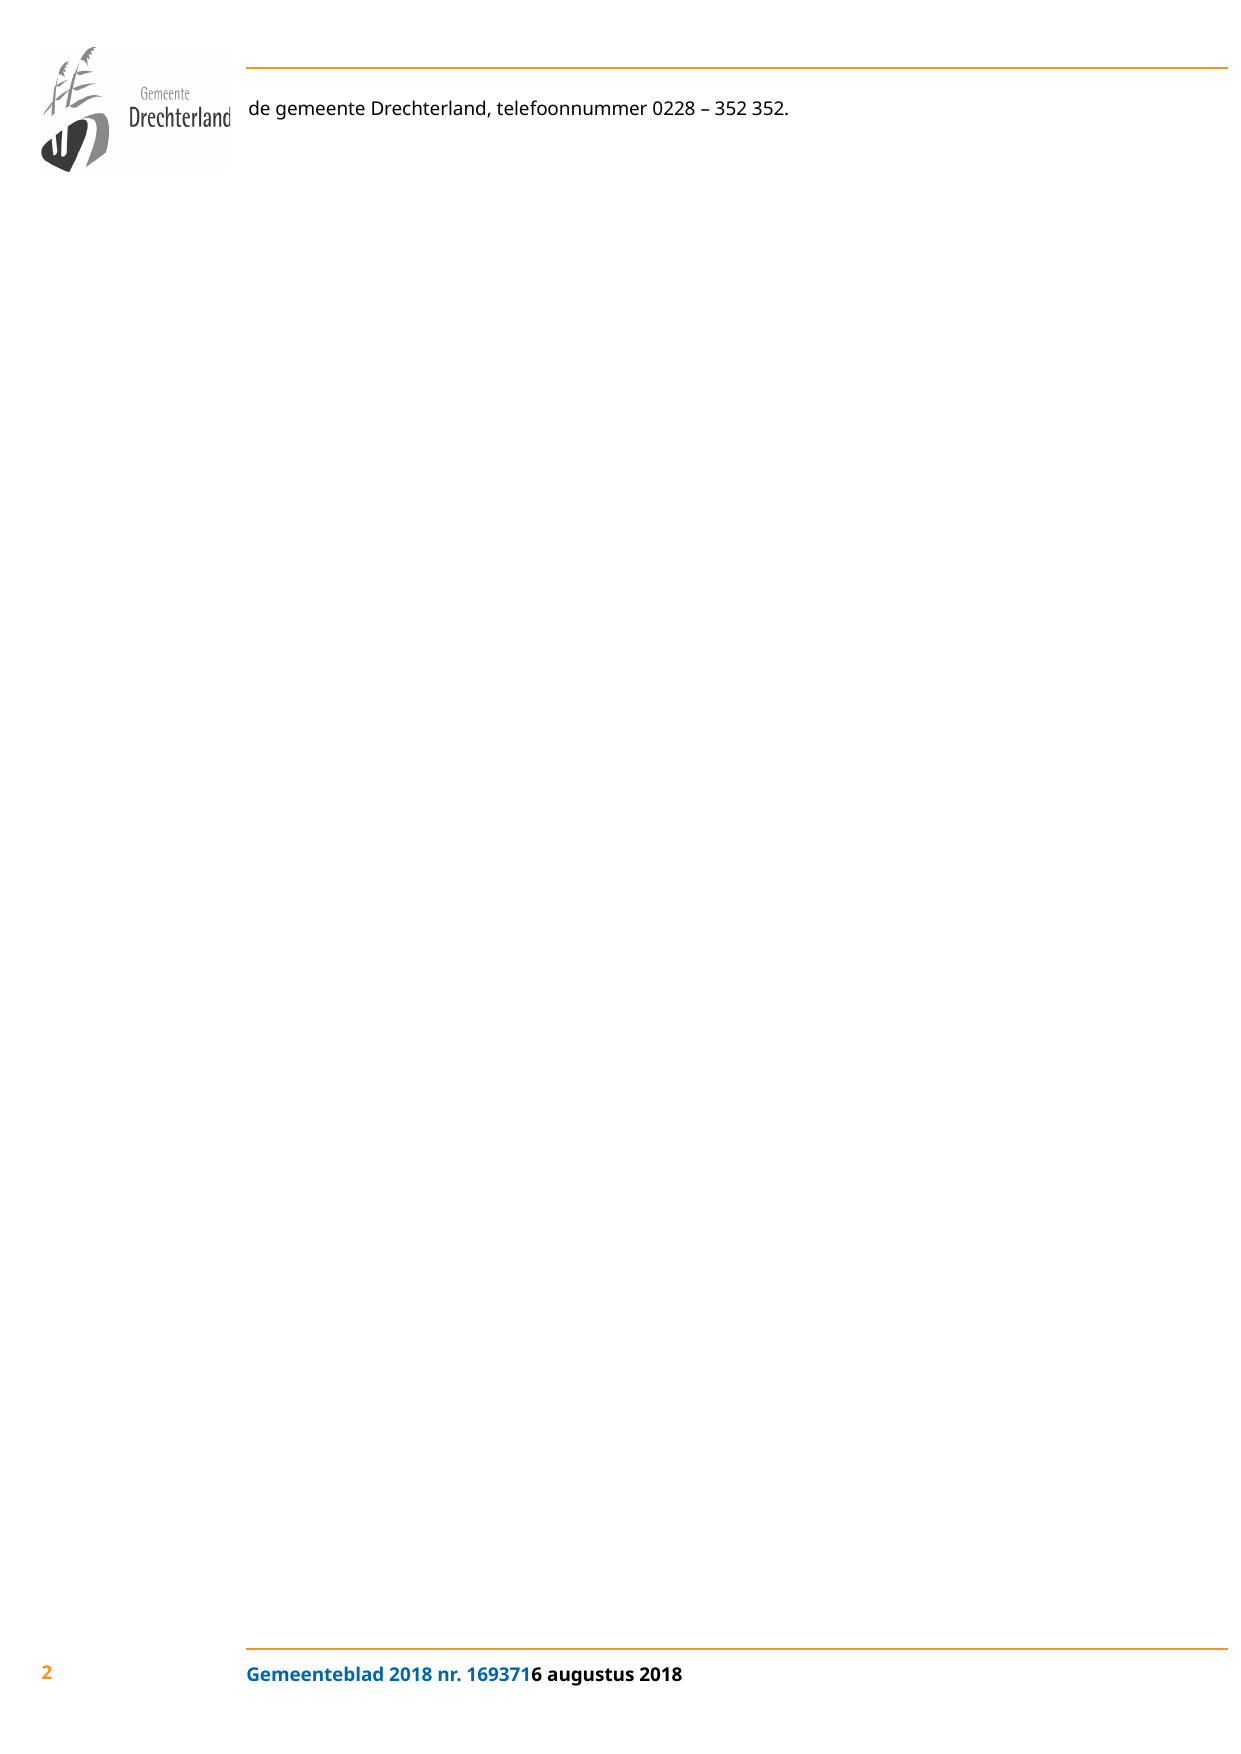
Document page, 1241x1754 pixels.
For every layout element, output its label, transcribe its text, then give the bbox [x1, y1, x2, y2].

picture [41, 47, 231, 172]
text de gemeente Drechterland, telefoonnummer 0228 – 352 352. [248, 95, 1152, 121]
